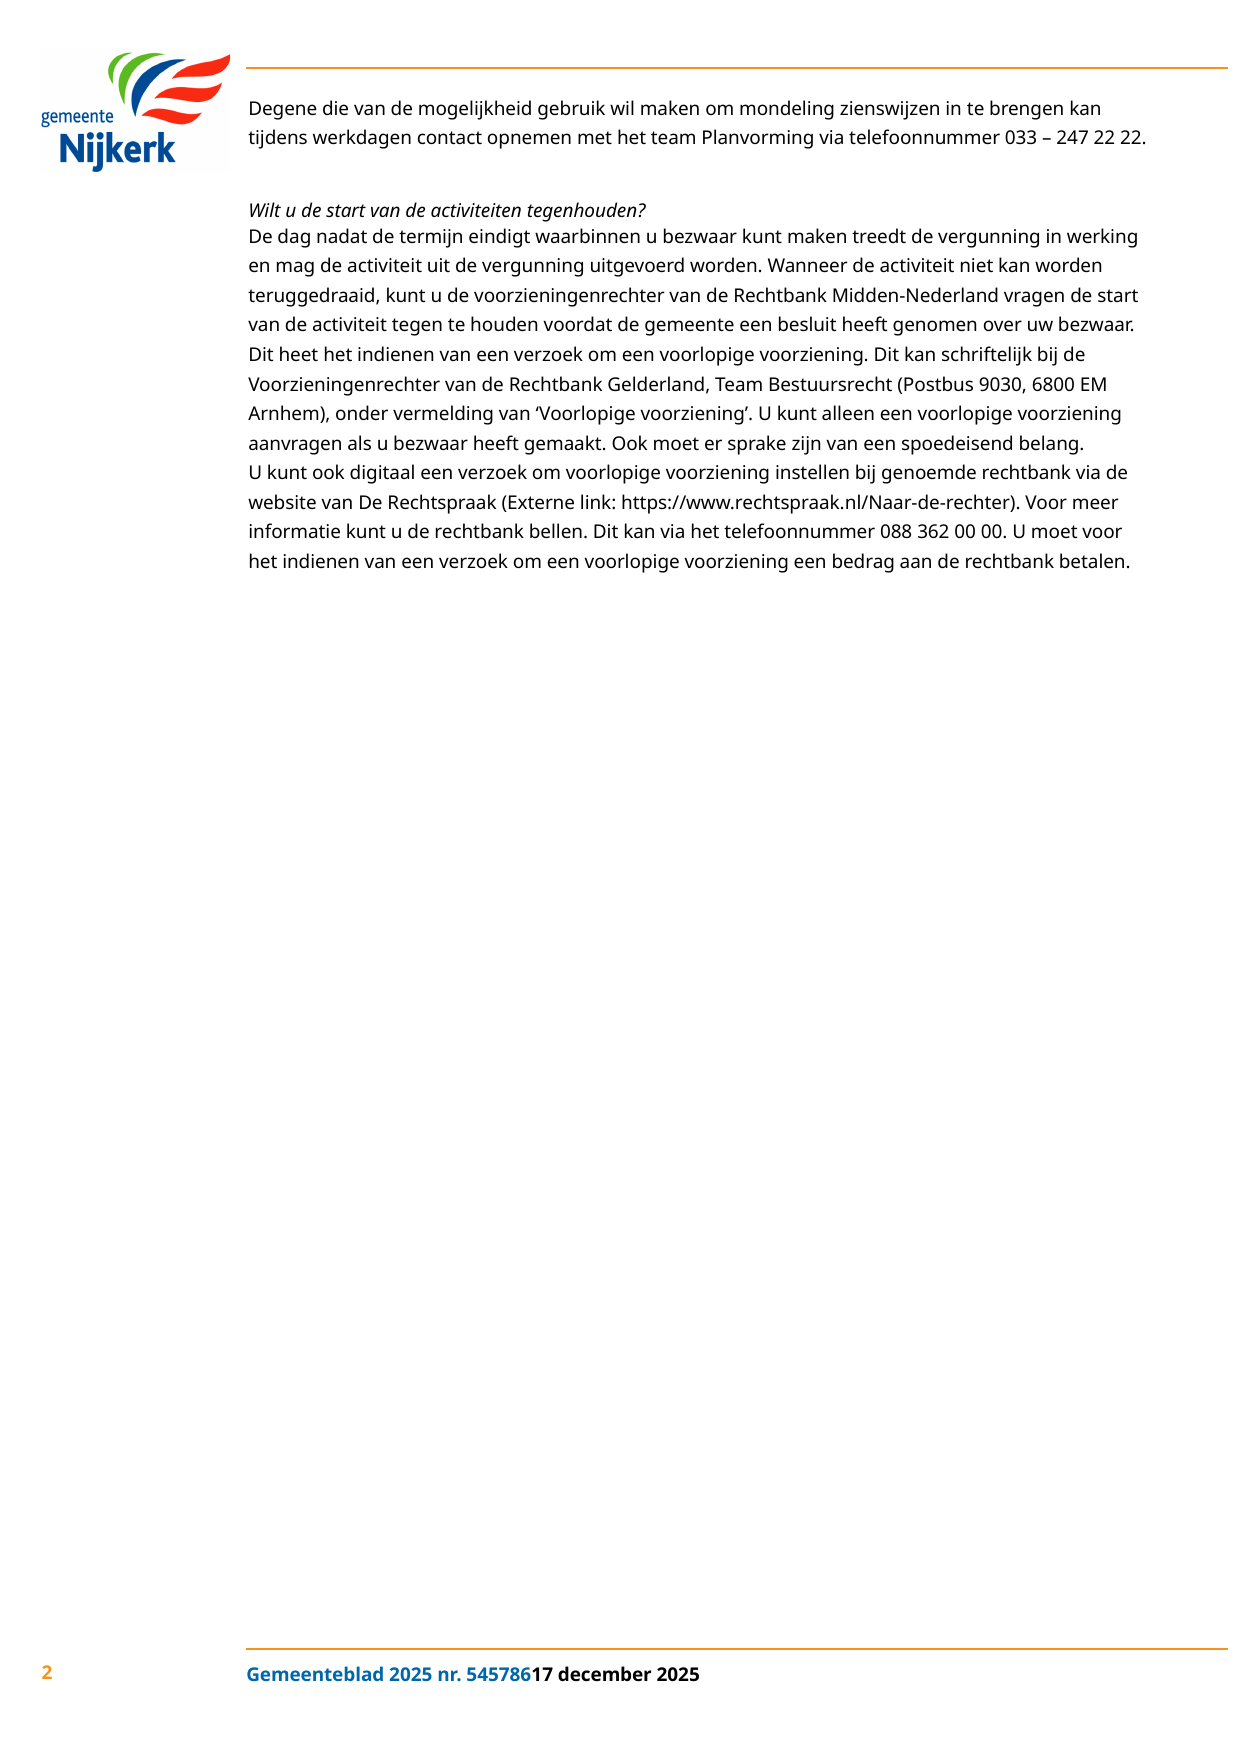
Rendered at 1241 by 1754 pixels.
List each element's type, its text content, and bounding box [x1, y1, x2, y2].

text U kunt ook digitaal een verzoek om voorlopige voorziening instellen bij genoemde rechtbank via de website van De Rechtspraak (Externe link: https://www.rechtspraak.nl/Naar-de-rechter). Voor meer informatie kunt u de rechtbank bellen. Dit kan via het telefoonnummer 088 362 00 00. U moet voor het indienen van een verzoek om een voorlopige voorziening een bedrag aan de rechtbank betalen. [248, 459, 1152, 574]
text Degene die van de mogelijkheid gebruik wil maken om mondeling zienswijzen in te brengen kan tijdens werkdagen contact opnemen met het team Planvorming via telefoonnummer 033 – 247 22 22. [248, 95, 1152, 150]
text De dag nadat de termijn eindigt waarbinnen u bezwaar kunt maken treedt de vergunning in werking en mag de activiteit uit de vergunning uitgevoerd worden. Wanneer de activiteit niet kan worden teruggedraaid, kunt u de voorzieningenrechter van de Rechtbank Midden-Nederland vragen de start van de activiteit tegen te houden voordat de gemeente een besluit heeft genomen over uw bezwaar. Dit heet het indienen van een verzoek om een voorlopige voorziening. Dit kan schriftelijk bij de Voorzieningenrechter van de Rechtbank Gelderland, Team Bestuursrecht (Postbus 9030, 6800 EM Arnhem), onder vermelding van ‘Voorlopige voorziening’. U kunt alleen een voorlopige voorziening aanvragen als u bezwaar heeft gemaakt. Ook moet er sprake zijn van een spoedeisend belang. [248, 223, 1152, 456]
text Wilt u de start van de activiteiten tegenhouden? [248, 197, 1152, 223]
picture [41, 47, 231, 172]
